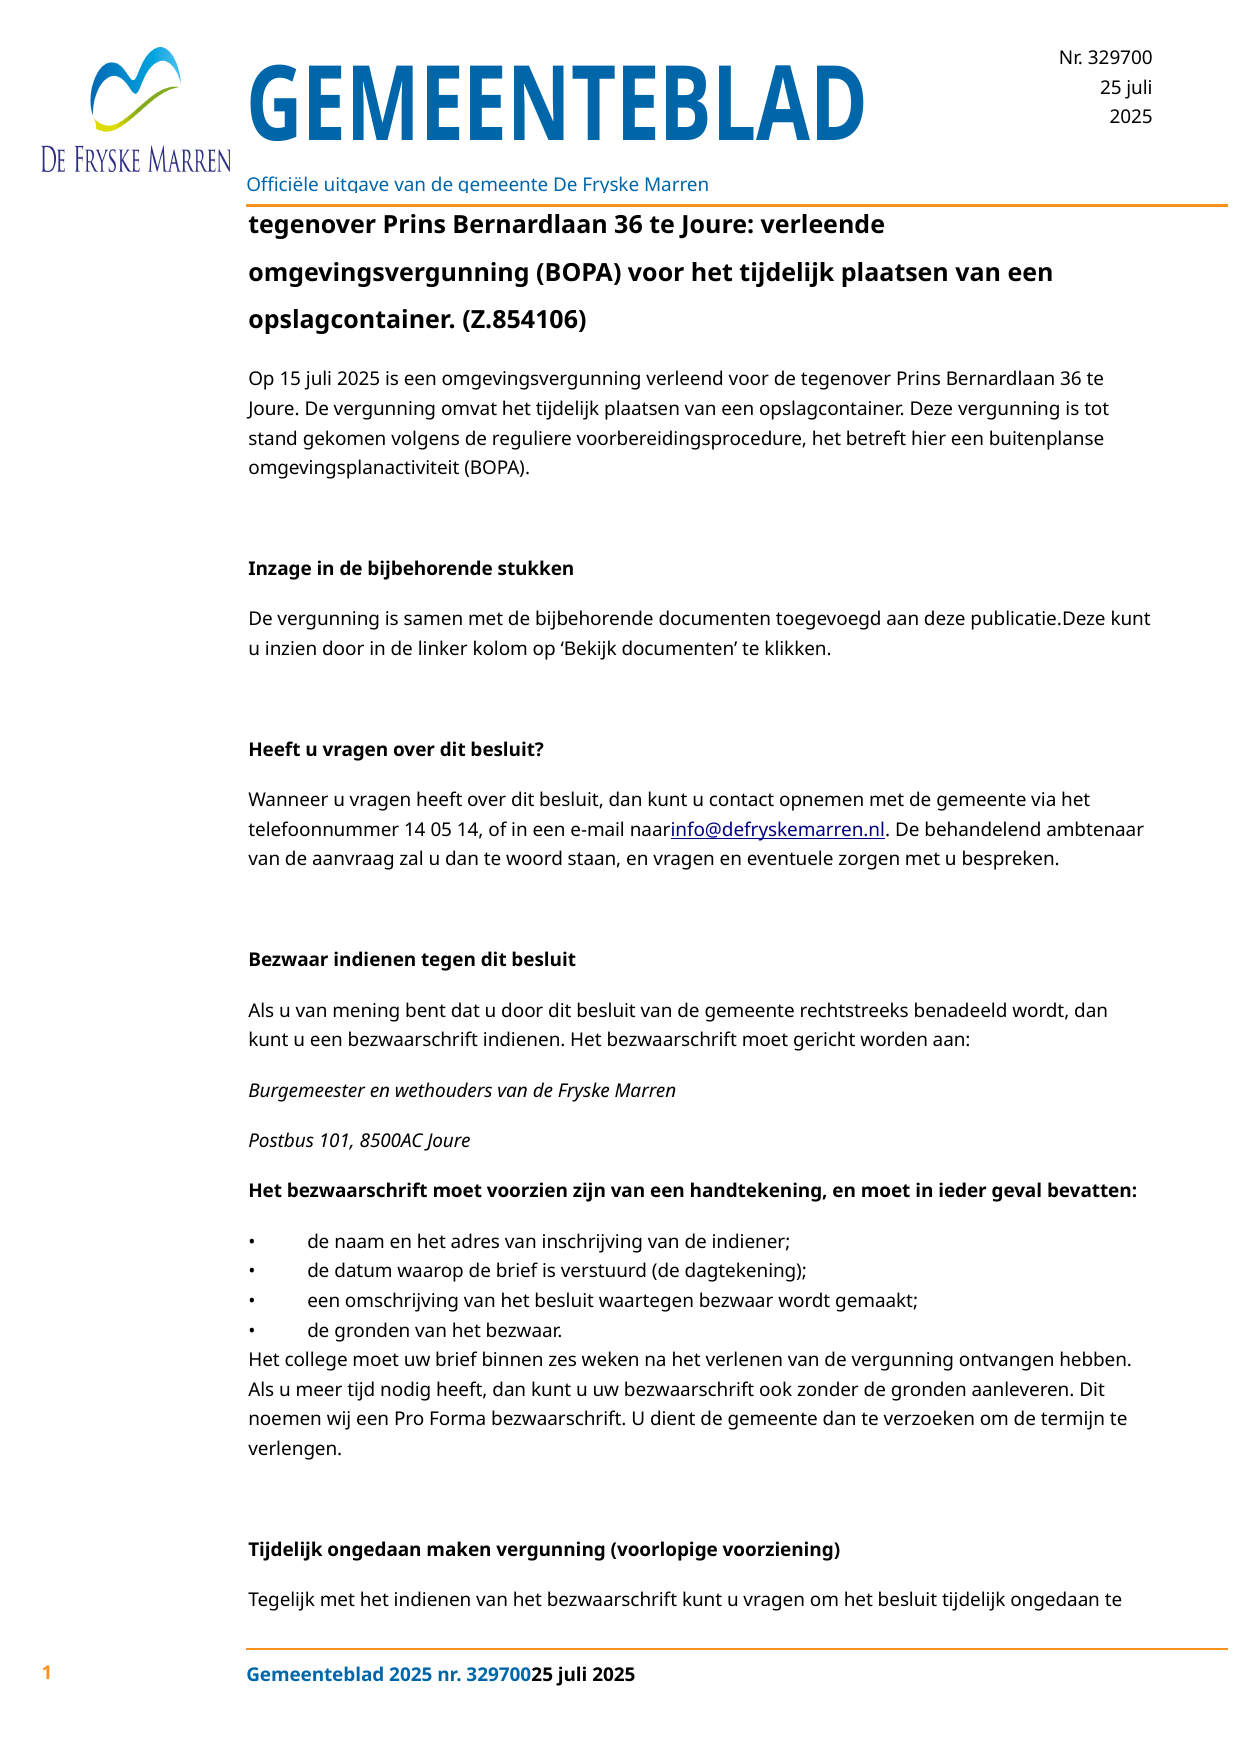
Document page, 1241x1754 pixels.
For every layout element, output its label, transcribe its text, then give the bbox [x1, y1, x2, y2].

text Op 15 juli 2025 is een omgevingsvergunning verleend voor de tegenover Prins Bernardlaan 36 te Joure. De vergunning omvat het tijdelijk plaatsen van een opslagcontainer. Deze vergunning is tot stand gekomen volgens de reguliere voorbereidingsprocedure, het betreft hier een buitenplanse omgevingsplanactiviteit (BOPA). [248, 366, 1152, 480]
text De vergunning is samen met de bijbehorende documenten toegevoegd aan deze publicatie.Deze kunt u inzien door in de linker kolom op ‘Bekijk documenten’ te klikken. [248, 606, 1152, 661]
text Burgemeester en wethouders van de Fryske Marren [248, 1077, 1152, 1102]
list een omschrijving van het besluit waartegen bezwaar wordt gemaakt; [248, 1287, 1152, 1313]
picture [41, 47, 231, 172]
text Het bezwaarschrift moet voorzien zijn van een handtekening, en moet in ieder geval bevatten: [248, 1178, 1152, 1203]
list de gronden van het bezwaar. [248, 1317, 1152, 1342]
text Tegelijk met het indienen van het bezwaarschrift kunt u vragen om het besluit tijdelijk ongedaan te [248, 1586, 1152, 1612]
list de datum waarop de brief is verstuurd (de dagtekening); [248, 1258, 1152, 1283]
list de naam en het adres van inschrijving van de indiener; [248, 1228, 1152, 1254]
text Postbus 101, 8500AC Joure [248, 1127, 1152, 1153]
text Heeft u vragen over dit besluit? [248, 736, 1152, 762]
text Het college moet uw brief binnen zes weken na het verlenen van de vergunning ontvangen hebben. Als u meer tijd nodig heeft, dan kunt u uw bezwaarschrift ook zonder de gronden aanleveren. Dit noemen wij een Pro Forma bezwaarschrift. U dient de gemeente dan te verzoeken om de termijn te verlengen. [248, 1346, 1152, 1461]
text Wanneer u vragen heeft over dit besluit, dan kunt u contact opnemen met de gemeente via het telefoonnummer 14 05 14, of in een e-mail naarinfo@defryskemarren.nl. De behandelend ambtenaar van de aanvraag zal u dan te woord staan, en vragen en eventuele zorgen met u bespreken. [248, 786, 1152, 871]
text tegenover Prins Bernardlaan 36 te Joure: verleende omgevingsvergunning (BOPA) voor het tijdelijk plaatsen van een opslagcontainer. (Z.854106) [248, 207, 1152, 336]
text Als u van mening bent dat u door dit besluit van de gemeente rechtstreeks benadeeld wordt, dan kunt u een bezwaarschrift indienen. Het bezwaarschrift moet gericht worden aan: [248, 997, 1152, 1052]
text Bezwaar indienen tegen dit besluit [248, 946, 1152, 972]
text Inzage in de bijbehorende stukken [248, 555, 1152, 581]
text Tijdelijk ongedaan maken vergunning (voorlopige voorziening) [248, 1536, 1152, 1562]
